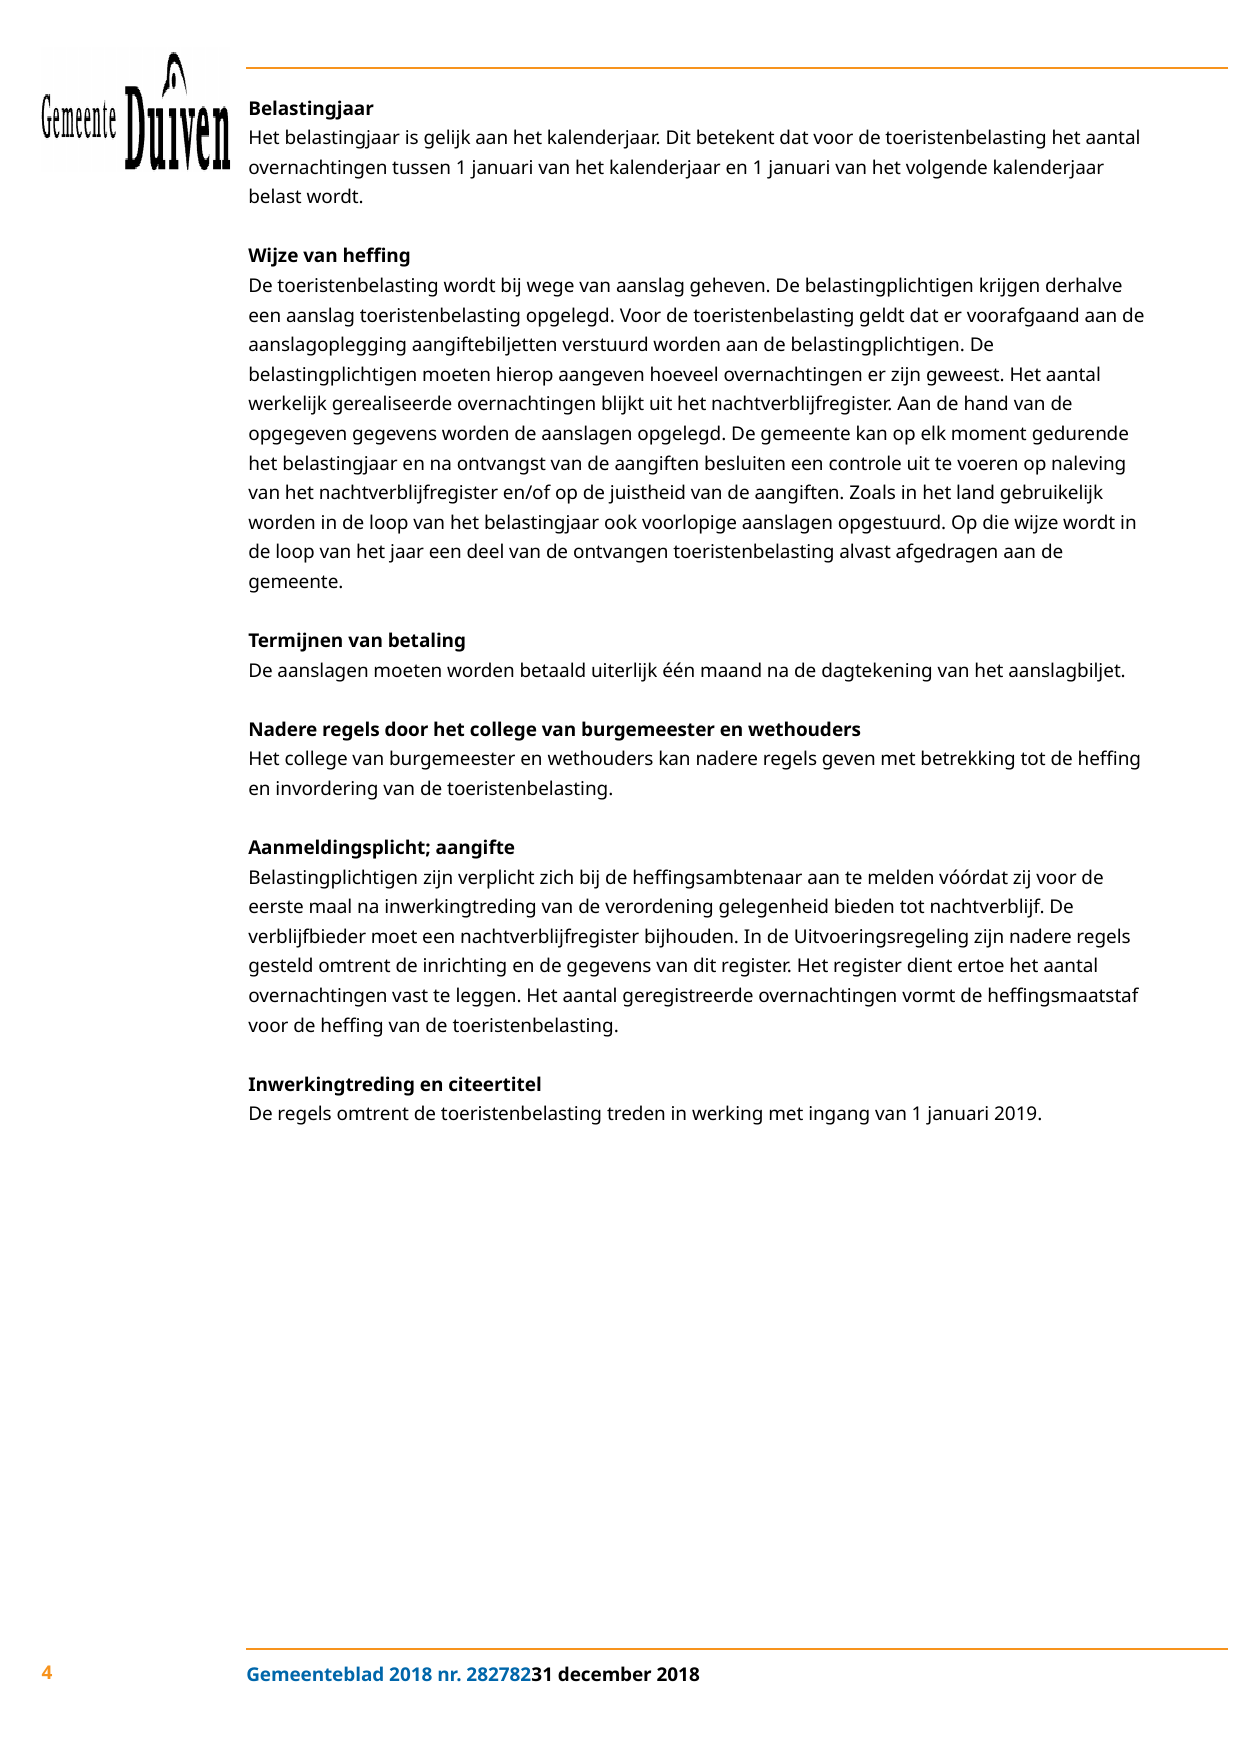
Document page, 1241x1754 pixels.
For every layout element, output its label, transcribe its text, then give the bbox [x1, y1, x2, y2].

text De aanslagen moeten worden betaald uiterlijk één maand na de dagtekening van het aanslagbiljet. [248, 657, 1152, 683]
text Het college van burgemeester en wethouders kan nadere regels geven met betrekking tot de heffing en invordering van de toeristenbelasting. [248, 746, 1152, 801]
text Nadere regels door het college van burgemeester en wethouders [248, 716, 1152, 742]
text Het belastingjaar is gelijk aan het kalenderjaar. Dit betekent dat voor de toeristenbelasting het aantal overnachtingen tussen 1 januari van het kalenderjaar en 1 januari van het volgende kalenderjaar belast wordt. [248, 124, 1152, 209]
text Aanmeldingsplicht; aangifte [248, 834, 1152, 860]
text Termijnen van betaling [248, 627, 1152, 653]
text Wijze van heffing [248, 243, 1152, 268]
picture [41, 47, 231, 172]
text Belastingjaar [248, 95, 1152, 121]
text De toeristenbelasting wordt bij wege van aanslag geheven. De belastingplichtigen krijgen derhalve een aanslag toeristenbelasting opgelegd. Voor de toeristenbelasting geldt dat er voorafgaand aan de aanslagoplegging aangiftebiljetten verstuurd worden aan de belastingplichtigen. De belastingplichtigen moeten hierop aangeven hoeveel overnachtingen er zijn geweest. Het aantal werkelijk gerealiseerde overnachtingen blijkt uit het nachtverblijfregister. Aan de hand van de opgegeven gegevens worden de aanslagen opgelegd. De gemeente kan op elk moment gedurende het belastingjaar en na ontvangst van de aangiften besluiten een controle uit te voeren op naleving van het nachtverblijfregister en/of op de juistheid van de aangiften. Zoals in het land gebruikelijk worden in de loop van het belastingjaar ook voorlopige aanslagen opgestuurd. Op die wijze wordt in de loop van het jaar een deel van de ontvangen toeristenbelasting alvast afgedragen aan de gemeente. [248, 272, 1152, 594]
text Belastingplichtigen zijn verplicht zich bij de heffingsambtenaar aan te melden vóórdat zij voor de eerste maal na inwerkingtreding van de verordening gelegenheid bieden tot nachtverblijf. De verblijfbieder moet een nachtverblijfregister bijhouden. In de Uitvoeringsregeling zijn nadere regels gesteld omtrent de inrichting en de gegevens van dit register. Het register dient ertoe het aantal overnachtingen vast te leggen. Het aantal geregistreerde overnachtingen vormt de heffingsmaatstaf voor de heffing van de toeristenbelasting. [248, 864, 1152, 1038]
text De regels omtrent de toeristenbelasting treden in werking met ingang van 1 januari 2019. [248, 1101, 1152, 1126]
text Inwerkingtreding en citeertitel [248, 1071, 1152, 1097]
